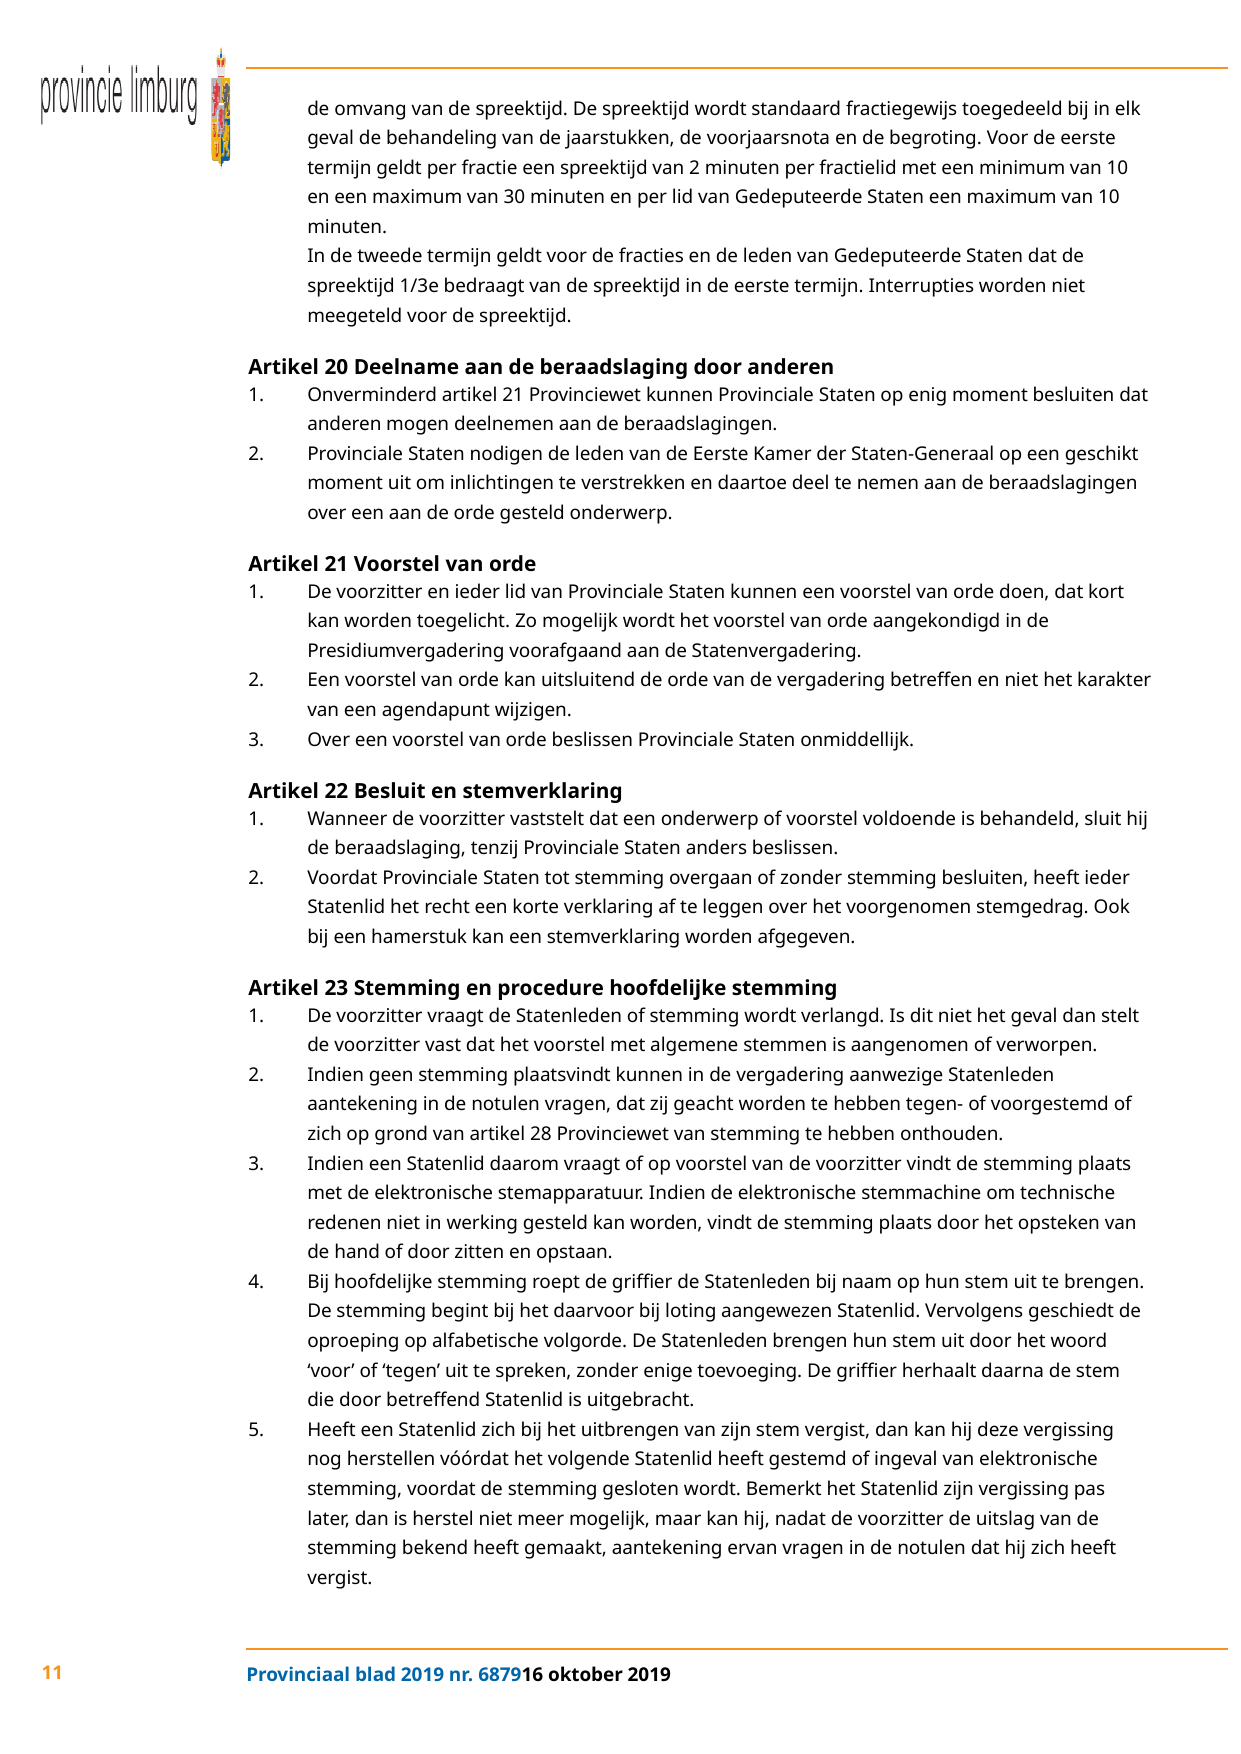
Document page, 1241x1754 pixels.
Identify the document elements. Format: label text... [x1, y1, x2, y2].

text Artikel 21 Voorstel van orde [248, 549, 1152, 578]
text Artikel 22 Besluit en stemverklaring [248, 776, 1152, 805]
list Heeft een Statenlid zich bij het uitbrengen van zijn stem vergist, dan kan hij deze vergissing nog herstellen vóórdat het volgende Statenlid heeft gestemd of ingeval van elektronische stemming, voordat de stemming gesloten wordt. Bemerkt het Statenlid zijn vergissing pas later, dan is herstel niet meer mogelijk, maar kan hij, nadat de voorzitter de uitslag van de stemming bekend heeft gemaakt, aantekening ervan vragen in de notulen dat hij zich heeft vergist. [248, 1416, 1152, 1590]
list Indien een Statenlid daarom vraagt of op voorstel van de voorzitter vindt de stemming plaats met de elektronische stemapparatuur. Indien de elektronische stemmachine om technische redenen niet in werking gesteld kan worden, vindt de stemming plaats door het opsteken van de hand of door zitten en opstaan. [248, 1150, 1152, 1264]
list Onverminderd artikel 21 Provinciewet kunnen Provinciale Staten op enig moment besluiten dat anderen mogen deelnemen aan de beraadslagingen. [248, 381, 1152, 436]
text Artikel 20 Deelname aan de beraadslaging door anderen [248, 352, 1152, 381]
list Bij hoofdelijke stemming roept de griffier de Statenleden bij naam op hun stem uit te brengen. De stemming begint bij het daarvoor bij loting aangewezen Statenlid. Vervolgens geschiedt de oproeping op alfabetische volgorde. De Statenleden brengen hun stem uit door het woord ‘voor’ of ‘tegen’ uit te spreken, zonder enige toevoeging. De griffier herhaalt daarna de stem die door betreffend Statenlid is uitgebracht. [248, 1268, 1152, 1412]
list Over een voorstel van orde beslissen Provinciale Staten onmiddellijk. [248, 726, 1152, 752]
list De voorzitter en ieder lid van Provinciale Staten kunnen een voorstel van orde doen, dat kort kan worden toegelicht. Zo mogelijk wordt het voorstel van orde aangekondigd in de Presidiumvergadering voorafgaand aan de Statenvergadering. [248, 578, 1152, 663]
list De voorzitter vraagt de Statenleden of stemming wordt verlangd. Is dit niet het geval dan stelt de voorzitter vast dat het voorstel met algemene stemmen is aangenomen of verworpen. [248, 1002, 1152, 1057]
list Een voorstel van orde kan uitsluitend de orde van de vergadering betreffen en niet het karakter van een agendapunt wijzigen. [248, 667, 1152, 722]
list Wanneer de voorzitter vaststelt dat een onderwerp of voorstel voldoende is behandeld, sluit hij de beraadslaging, tenzij Provinciale Staten anders beslissen. [248, 805, 1152, 860]
list de omvang van de spreektijd. De spreektijd wordt standaard fractiegewijs toegedeeld bij in elk geval de behandeling van de jaarstukken, de voorjaarsnota en de begroting. Voor de eerste termijn geldt per fractie een spreektijd van 2 minuten per fractielid met een minimum van 10 en een maximum van 30 minuten en per lid van Gedeputeerde Staten een maximum van 10 minuten. [248, 95, 1152, 239]
text Artikel 23 Stemming en procedure hoofdelijke stemming [248, 973, 1152, 1002]
picture [41, 47, 231, 172]
list Indien geen stemming plaatsvindt kunnen in de vergadering aanwezige Statenleden aantekening in de notulen vragen, dat zij geacht worden te hebben tegen- of voorgestemd of zich op grond van artikel 28 Provinciewet van stemming te hebben onthouden. [248, 1061, 1152, 1146]
list Voordat Provinciale Staten tot stemming overgaan of zonder stemming besluiten, heeft ieder Statenlid het recht een korte verklaring af te leggen over het voorgenomen stemgedrag. Ook bij een hamerstuk kan een stemverklaring worden afgegeven. [248, 864, 1152, 949]
list Provinciale Staten nodigen de leden van de Eerste Kamer der Staten-Generaal op een geschikt moment uit om inlichtingen te verstrekken en daartoe deel te nemen aan de beraadslagingen over een aan de orde gesteld onderwerp. [248, 440, 1152, 525]
list In de tweede termijn geldt voor de fracties en de leden van Gedeputeerde Staten dat de spreektijd 1/3e bedraagt van de spreektijd in de eerste termijn. Interrupties worden niet meegeteld voor de spreektijd. [248, 243, 1152, 328]
